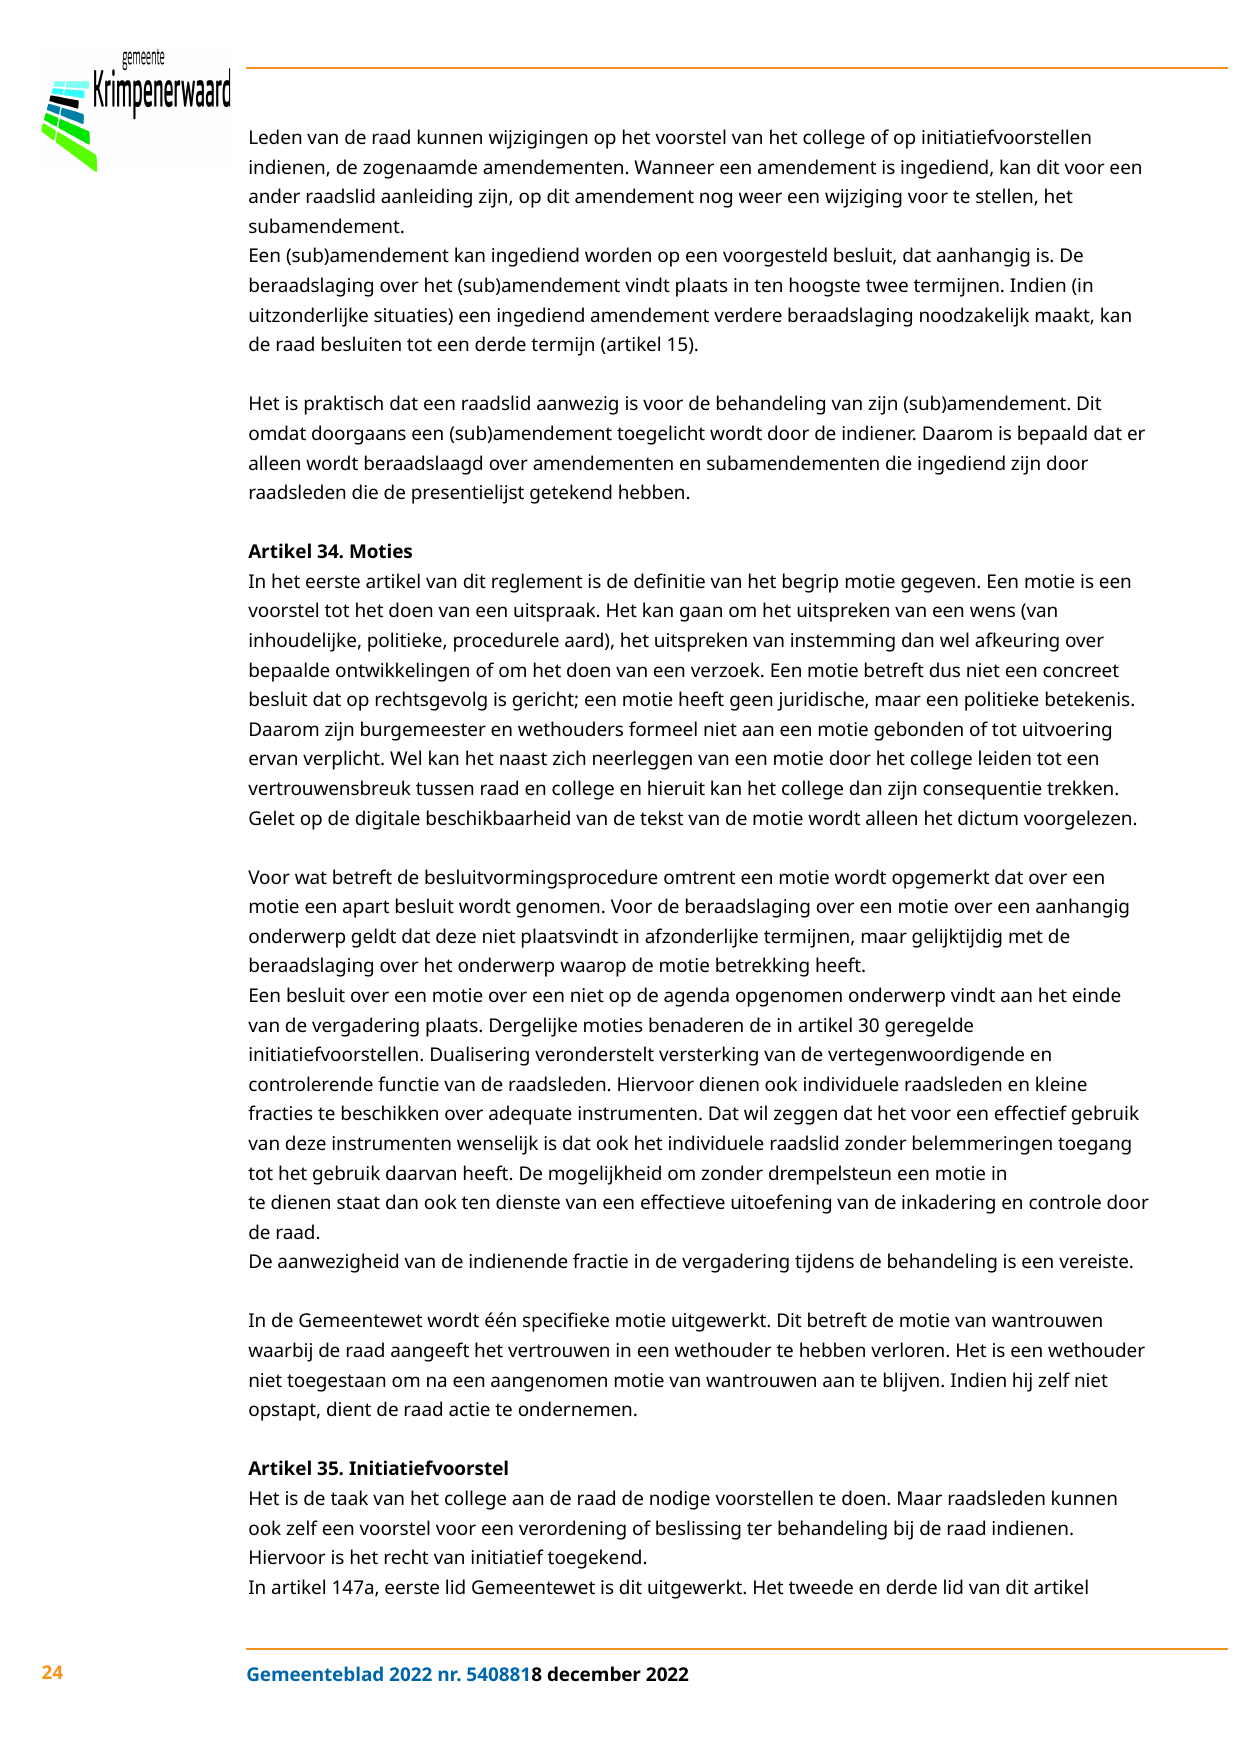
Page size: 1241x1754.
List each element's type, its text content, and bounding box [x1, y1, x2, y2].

text In het eerste artikel van dit reglement is de definitie van het begrip motie gegeven. Een motie is een voorstel tot het doen van een uitspraak. Het kan gaan om het uitspreken van een wens (van inhoudelijke, politieke, procedurele aard), het uitspreken van instemming dan wel afkeuring over bepaalde ontwikkelingen of om het doen van een verzoek. Een motie betreft dus niet een concreet besluit dat op rechtsgevolg is gericht; een motie heeft geen juridische, maar een politieke betekenis. Daarom zijn burgemeester en wethouders formeel niet aan een motie gebonden of tot uitvoering ervan verplicht. Wel kan het naast zich neerleggen van een motie door het college leiden tot een vertrouwensbreuk tussen raad en college en hieruit kan het college dan zijn consequentie trekken. [248, 568, 1152, 801]
text De aanwezigheid van de indienende fractie in de vergadering tijdens de behandeling is een vereiste. [248, 1248, 1152, 1274]
text Gelet op de digitale beschikbaarheid van de tekst van de motie wordt alleen het dictum voorgelezen. [248, 805, 1152, 831]
text In de Gemeentewet wordt één specifieke motie uitgewerkt. Dit betreft de motie van wantrouwen waarbij de raad aangeeft het vertrouwen in een wethouder te hebben verloren. Het is een wethouder niet toegestaan om na een aangenomen motie van wantrouwen aan te blijven. Indien hij zelf niet opstapt, dient de raad actie te ondernemen. [248, 1308, 1152, 1422]
text te dienen staat dan ook ten dienste van een effectieve uitoefening van de inkadering en controle door de raad. [248, 1189, 1152, 1245]
text Artikel 35. Initiatiefvoorstel [248, 1456, 1152, 1481]
text In artikel 147a, eerste lid Gemeentewet is dit uitgewerkt. Het tweede en derde lid van dit artikel [248, 1574, 1152, 1600]
text Een (sub)amendement kan ingediend worden op een voorgesteld besluit, dat aanhangig is. De beraadslaging over het (sub)amendement vindt plaats in ten hoogste twee termijnen. Indien (in uitzonderlijke situaties) een ingediend amendement verdere beraadslaging noodzakelijk maakt, kan de raad besluiten tot een derde termijn (artikel 15). [248, 243, 1152, 357]
text Een besluit over een motie over een niet op de agenda opgenomen onderwerp vindt aan het einde van de vergadering plaats. Dergelijke moties benaderen de in artikel 30 geregelde initiatiefvoorstellen. Dualisering veronderstelt versterking van de vertegenwoordigende en controlerende functie van de raadsleden. Hiervoor dienen ook individuele raadsleden en kleine fracties te beschikken over adequate instrumenten. Dat wil zeggen dat het voor een effectief gebruik van deze instrumenten wenselijk is dat ook het individuele raadslid zonder belemmeringen toegang tot het gebruik daarvan heeft. De mogelijkheid om zonder drempelsteun een motie in [248, 982, 1152, 1186]
text Het is de taak van het college aan de raad de nodige voorstellen te doen. Maar raadsleden kunnen ook zelf een voorstel voor een verordening of beslissing ter behandeling bij de raad indienen. Hiervoor is het recht van initiatief toegekend. [248, 1485, 1152, 1570]
text Het is praktisch dat een raadslid aanwezig is voor de behandeling van zijn (sub)amendement. Dit omdat doorgaans een (sub)amendement toegelicht wordt door de indiener. Daarom is bepaald dat er alleen wordt beraadslaagd over amendementen en subamendementen die ingediend zijn door raadsleden die de presentielijst getekend hebben. [248, 391, 1152, 505]
picture [41, 47, 231, 172]
text Voor wat betreft de besluitvormingsprocedure omtrent een motie wordt opgemerkt dat over een motie een apart besluit wordt genomen. Voor de beraadslaging over een motie over een aanhangig onderwerp geldt dat deze niet plaatsvindt in afzonderlijke termijnen, maar gelijktijdig met de beraadslaging over het onderwerp waarop de motie betrekking heeft. [248, 864, 1152, 978]
text Leden van de raad kunnen wijzigingen op het voorstel van het college of op initiatiefvoorstellen indienen, de zogenaamde amendementen. Wanneer een amendement is ingediend, kan dit voor een ander raadslid aanleiding zijn, op dit amendement nog weer een wijziging voor te stellen, het subamendement. [248, 124, 1152, 239]
text Artikel 34. Moties [248, 538, 1152, 564]
